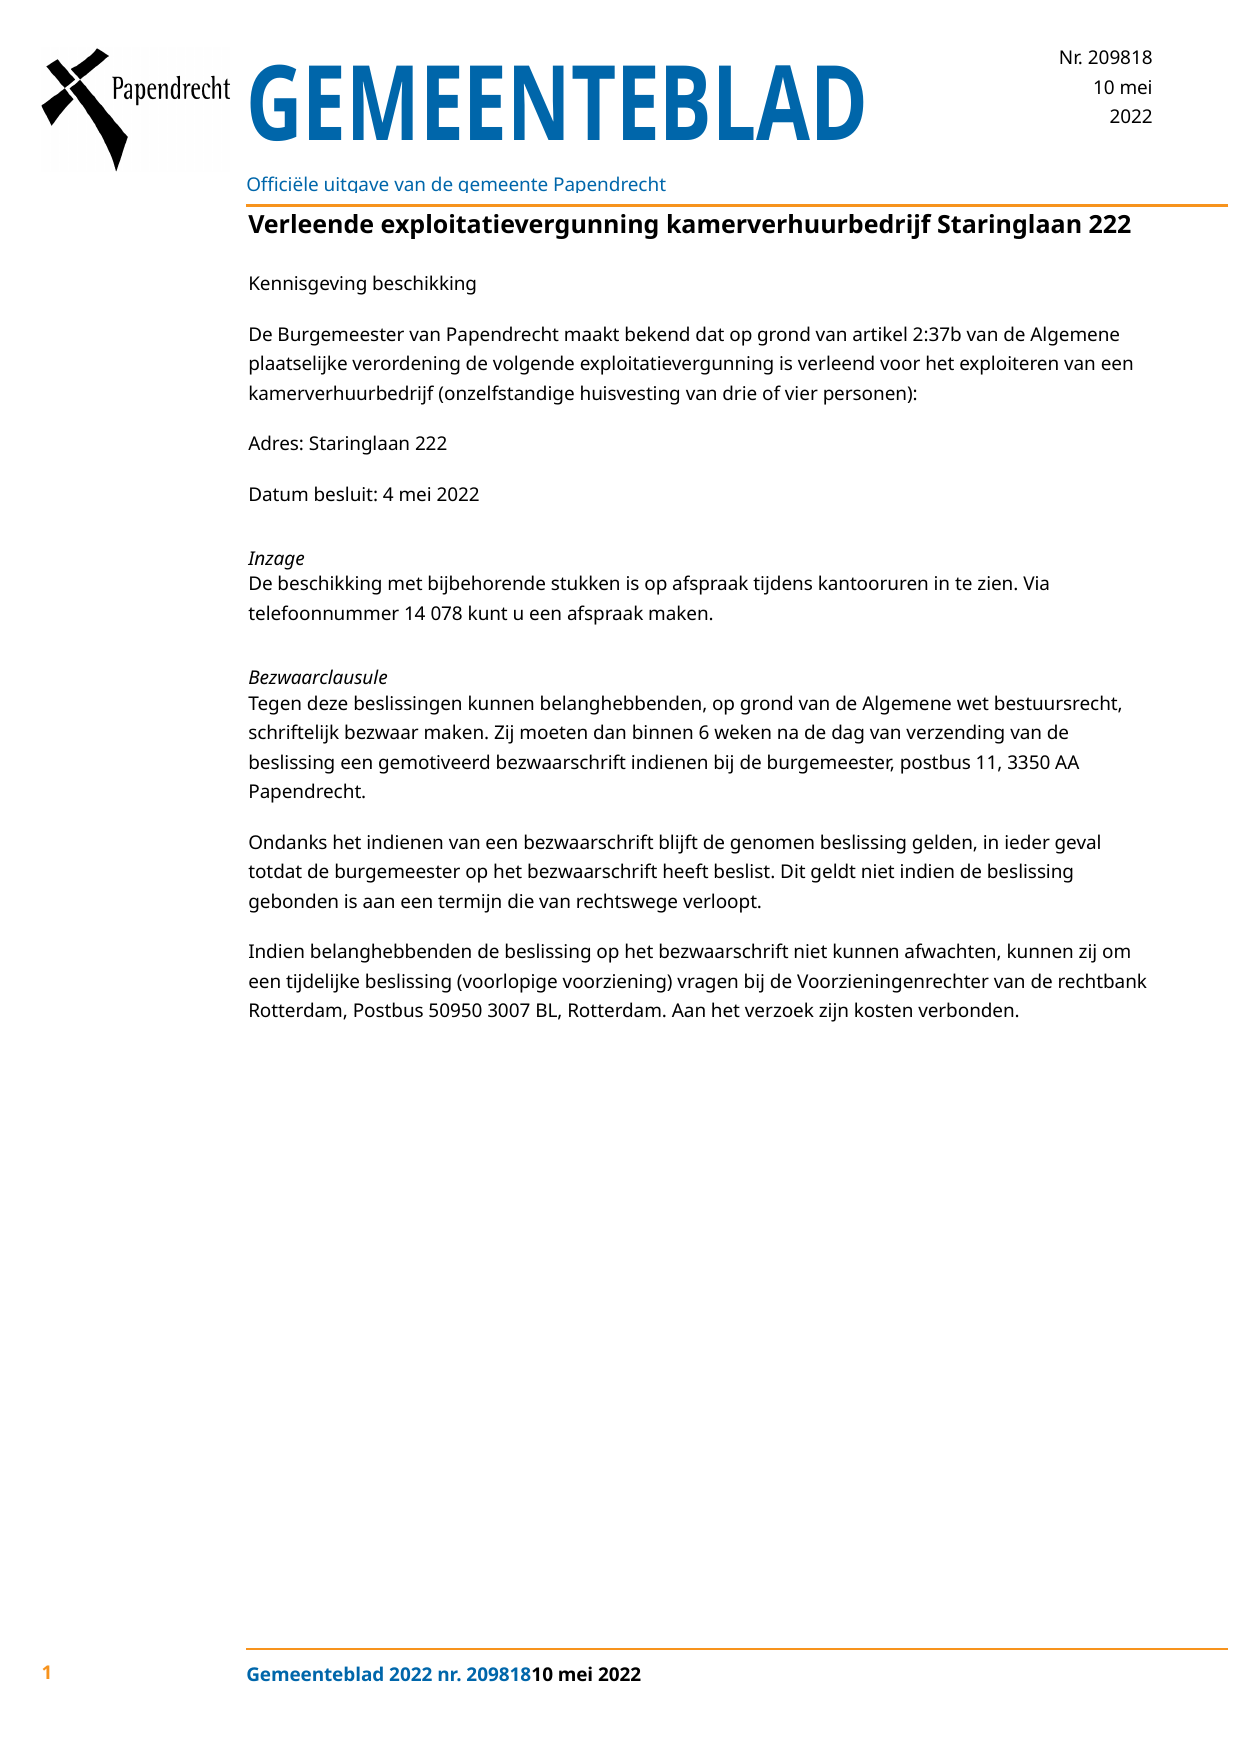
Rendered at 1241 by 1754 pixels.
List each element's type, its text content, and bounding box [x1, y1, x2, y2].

text Kennisgeving beschikking [248, 270, 1152, 296]
text Ondanks het indienen van een bezwaarschrift blijft de genomen beslissing gelden, in ieder geval totdat de burgemeester op het bezwaarschrift heeft beslist. Dit geldt niet indien de beslissing gebonden is aan een termijn die van rechtswege verloopt. [248, 829, 1152, 914]
text Indien belanghebbenden de beslissing op het bezwaarschrift niet kunnen afwachten, kunnen zij om een tijdelijke beslissing (voorlopige voorziening) vragen bij de Voorzieningenrechter van de rechtbank Rotterdam, Postbus 50950 3007 BL, Rotterdam. Aan het verzoek zijn kosten verbonden. [248, 938, 1152, 1023]
picture [41, 47, 231, 172]
text Bezwaarclausule [248, 664, 1152, 690]
text De beschikking met bijbehorende stukken is op afspraak tijdens kantooruren in te zien. Via telefoonnummer 14 078 kunt u een afspraak maken. [248, 570, 1152, 626]
text Adres: Staringlaan 222 [248, 430, 1152, 456]
text Inzage [248, 545, 1152, 570]
text De Burgemeester van Papendrecht maakt bekend dat op grond van artikel 2:37b van de Algemene plaatselijke verordening de volgende exploitatievergunning is verleend voor het exploiteren van een kamerverhuurbedrijf (onzelfstandige huisvesting van drie of vier personen): [248, 321, 1152, 406]
text Datum besluit: 4 mei 2022 [248, 481, 1152, 506]
text Verleende exploitatievergunning kamerverhuurbedrijf Staringlaan 222 [248, 207, 1152, 241]
text Tegen deze beslissingen kunnen belanghebbenden, op grond van de Algemene wet bestuursrecht, schriftelijk bezwaar maken. Zij moeten dan binnen 6 weken na de dag van verzending van de beslissing een gemotiveerd bezwaarschrift indienen bij de burgemeester, postbus 11, 3350 AA Papendrecht. [248, 690, 1152, 804]
